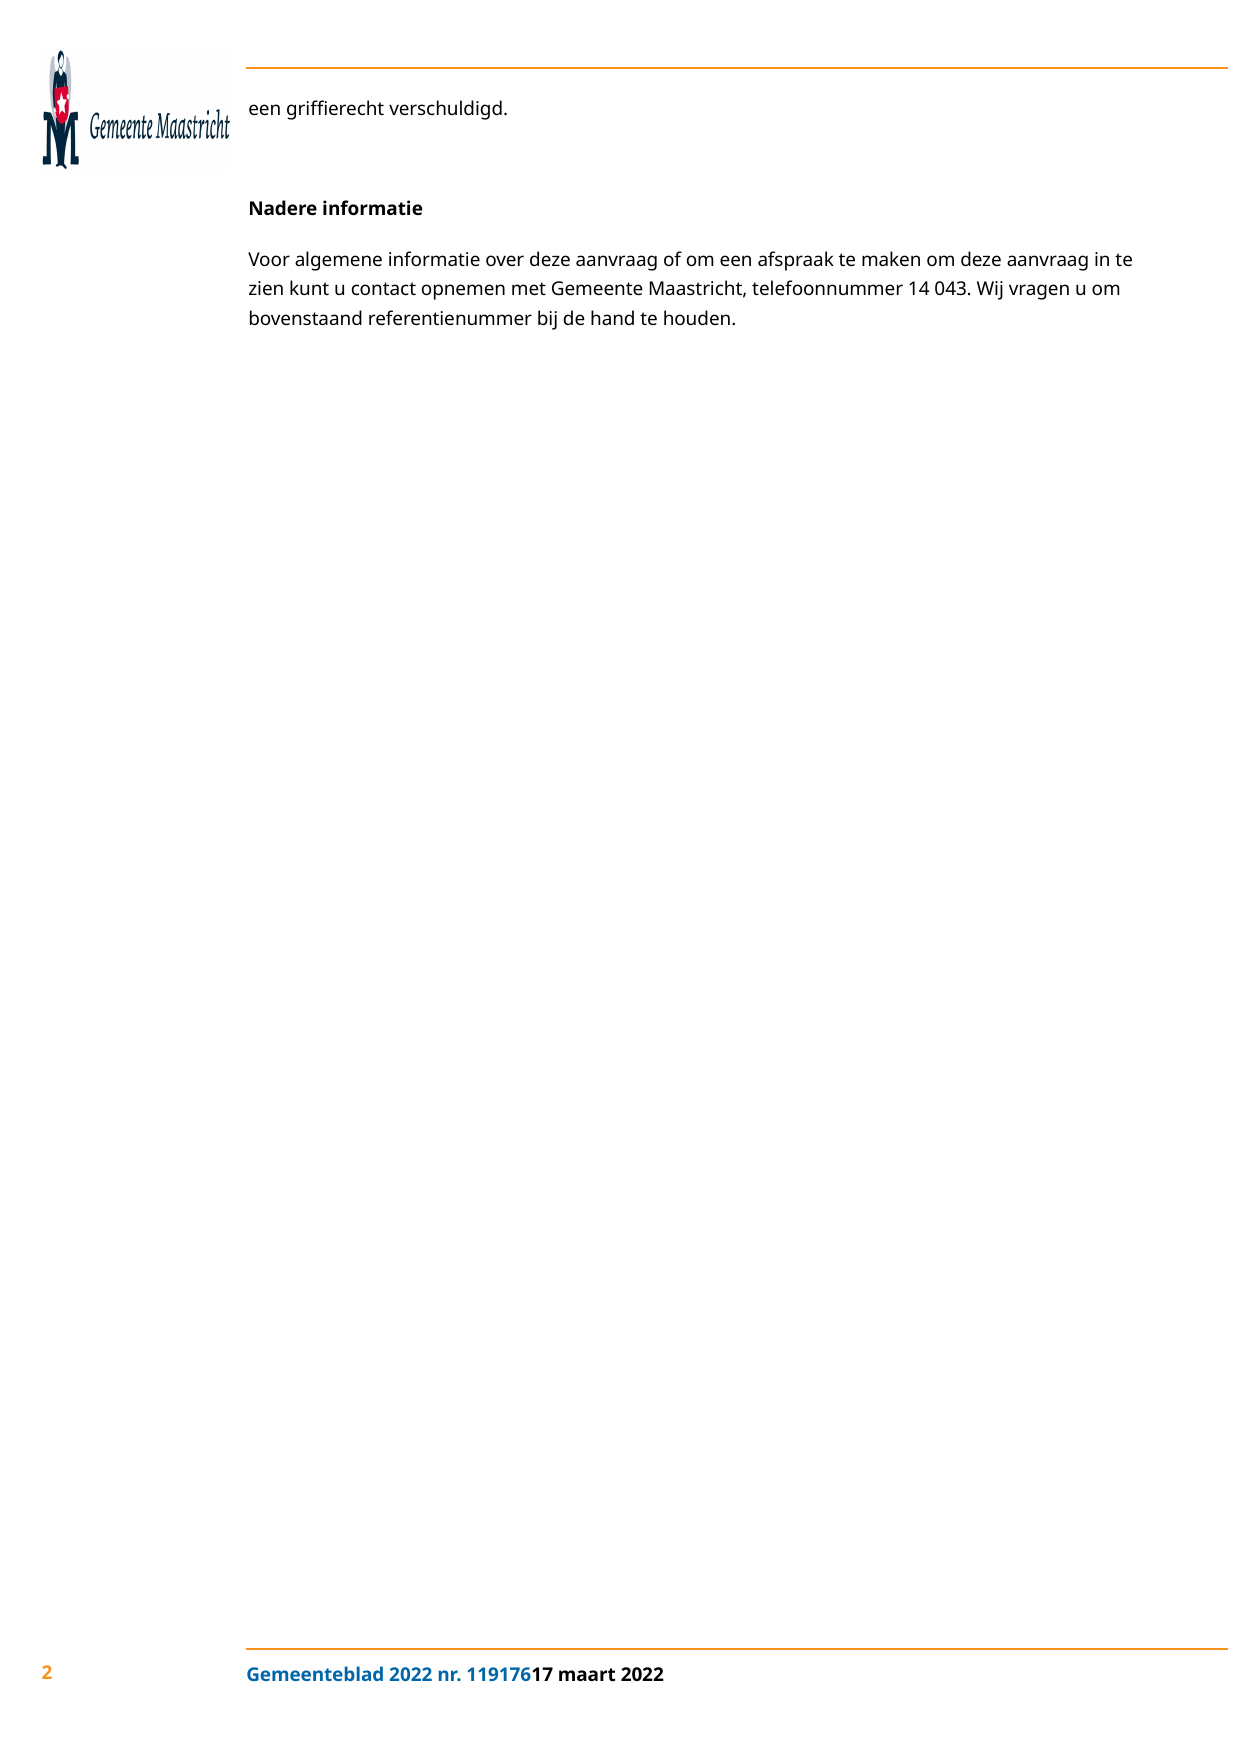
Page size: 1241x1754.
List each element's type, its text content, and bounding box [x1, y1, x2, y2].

text Voor algemene informatie over deze aanvraag of om een afspraak te maken om deze aanvraag in te zien kunt u contact opnemen met Gemeente Maastricht, telefoonnummer 14 043. Wij vragen u om bovenstaand referentienummer bij de hand te houden. [248, 246, 1152, 331]
text een griffierecht verschuldigd. [248, 95, 1152, 121]
text Nadere informatie [248, 196, 1152, 221]
picture [41, 47, 231, 172]
